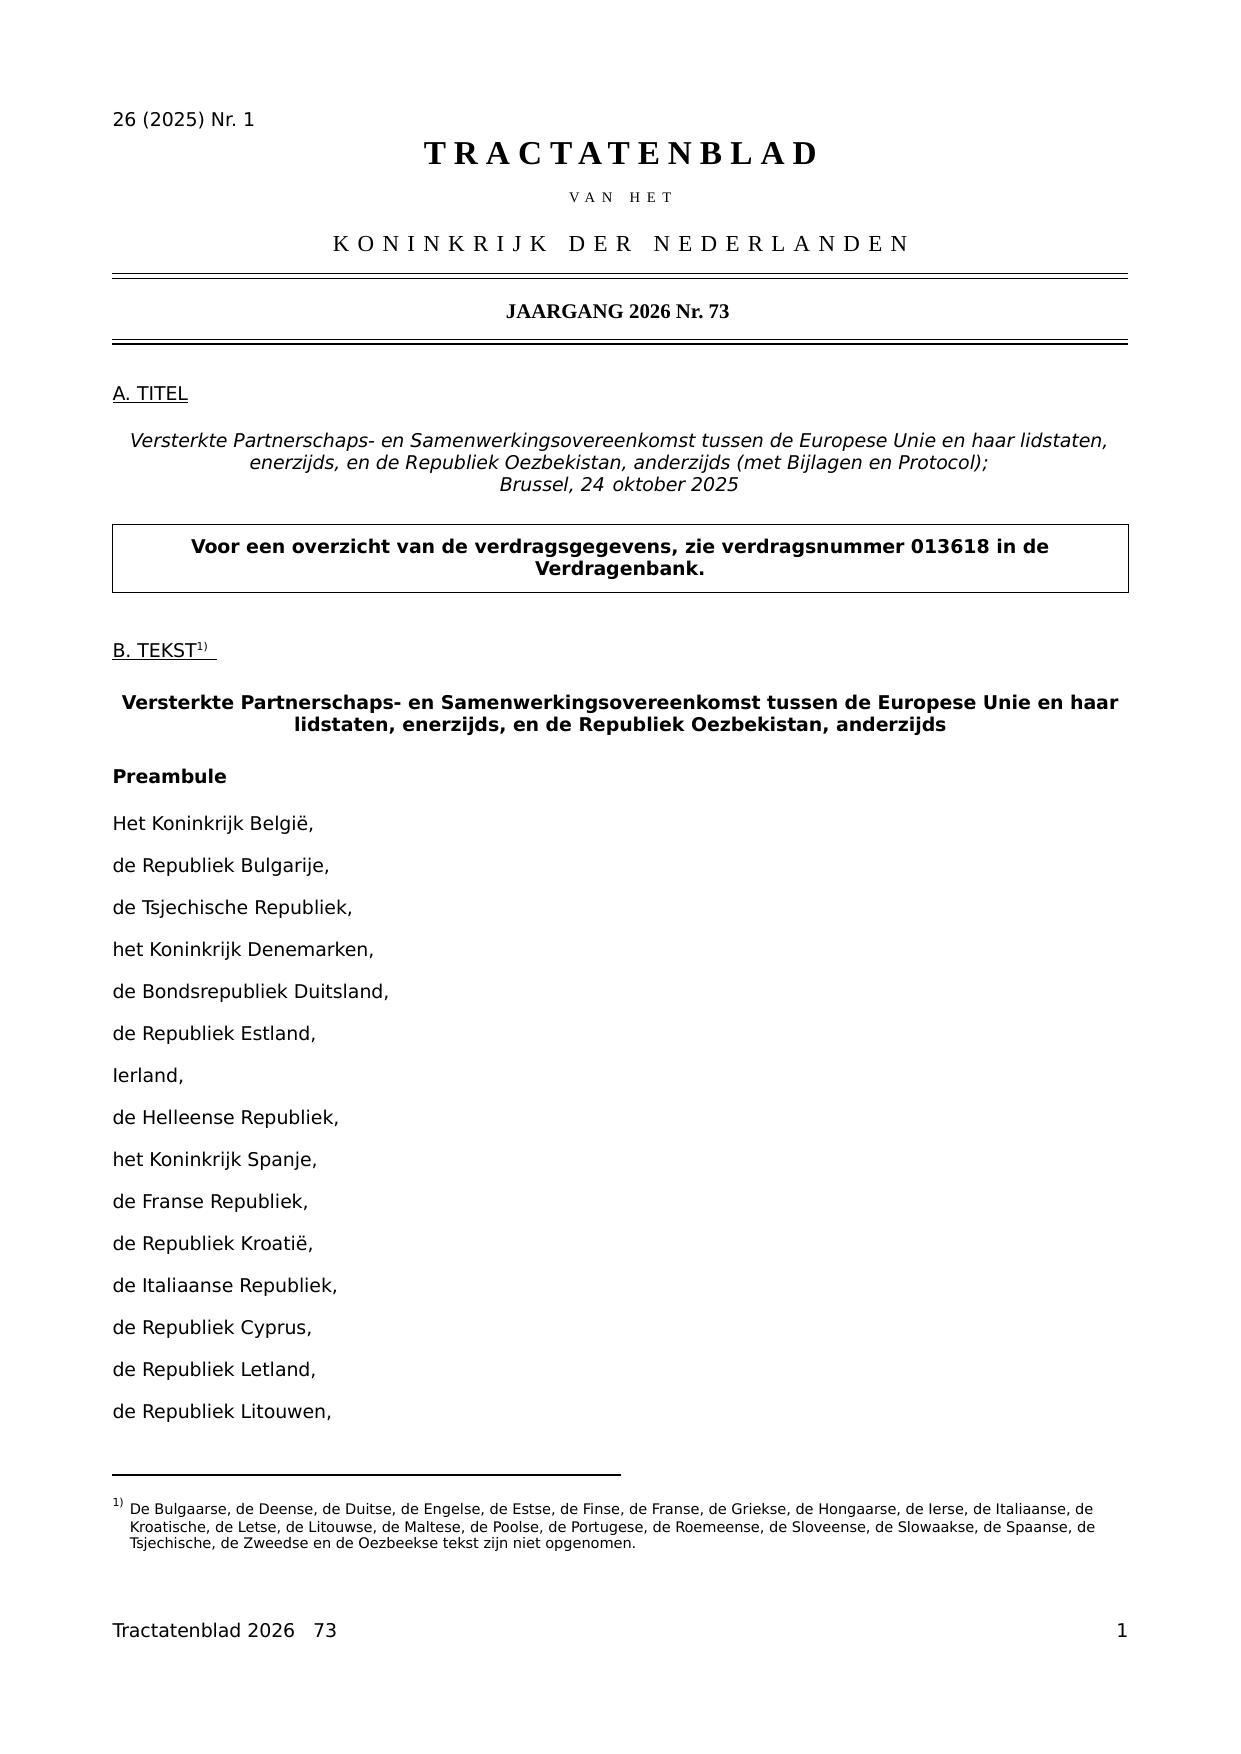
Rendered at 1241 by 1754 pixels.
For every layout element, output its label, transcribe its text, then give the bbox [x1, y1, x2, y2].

text de Helleense Republiek, [112, 1107, 1128, 1129]
text VAN HET [112, 189, 1128, 206]
text Ierland, [112, 1065, 1128, 1087]
text de Republiek Bulgarije, [112, 855, 1128, 877]
text Brussel, 24 oktober 2025 [112, 474, 1128, 496]
text Versterkte Partnerschaps- en Samenwerkingsovereenkomst tussen de Europese Unie en haar lidstaten, enerzijds, en de Republiek Oezbekistan, anderzijds (met Bijlagen en Protocol); [112, 430, 1128, 474]
text de Bondsrepubliek Duitsland, [112, 981, 1128, 1003]
text JAARGANG 2026 Nr. 73 [112, 299, 1128, 323]
text KONINKRIJK DER NEDERLANDEN [112, 229, 1128, 256]
subtitle B. TEKST [112, 640, 1128, 662]
text de Republiek Letland, [112, 1359, 1128, 1381]
text TRACTATENBLAD [112, 133, 1128, 172]
text de Franse Republiek, [112, 1191, 1128, 1213]
subtitle Versterkte Partnerschaps- en Samenwerkingsovereenkomst tussen de Europese Unie en haar lidstaten, enerzijds, en de Republiek Oezbekistan, anderzijds [112, 692, 1128, 736]
subtitle A. TITEL [112, 383, 1128, 405]
text de Italiaanse Republiek, [112, 1275, 1128, 1297]
subtitle Preambule [112, 766, 1128, 788]
text het Koninkrijk Denemarken, [112, 939, 1128, 961]
text 26 (2025) Nr. 1 [112, 109, 1128, 131]
text de Republiek Litouwen, [112, 1401, 1128, 1423]
text de Tsjechische Republiek, [112, 897, 1128, 919]
text de Republiek Cyprus, [112, 1317, 1128, 1339]
text het Koninkrijk Spanje, [112, 1149, 1128, 1171]
text de Republiek Kroatië, [112, 1233, 1128, 1255]
text de Republiek Estland, [112, 1023, 1128, 1045]
text Het Koninkrijk België, [112, 813, 1128, 835]
text De Bulgaarse, de Deense, de Duitse, de Engelse, de Estse, de Finse, de Franse, de Griekse, de Hongaarse, de Ierse, de Italiaanse, de Kroatische, de Letse, de Litouwse, de Maltese, de Poolse, de Portugese, de Roemeense, de Sloveense, de Slowaakse, de Spaanse, de Tsjechische, de Zweedse en de Oezbeekse tekst zijn niet opgenomen. [112, 1496, 1128, 1552]
